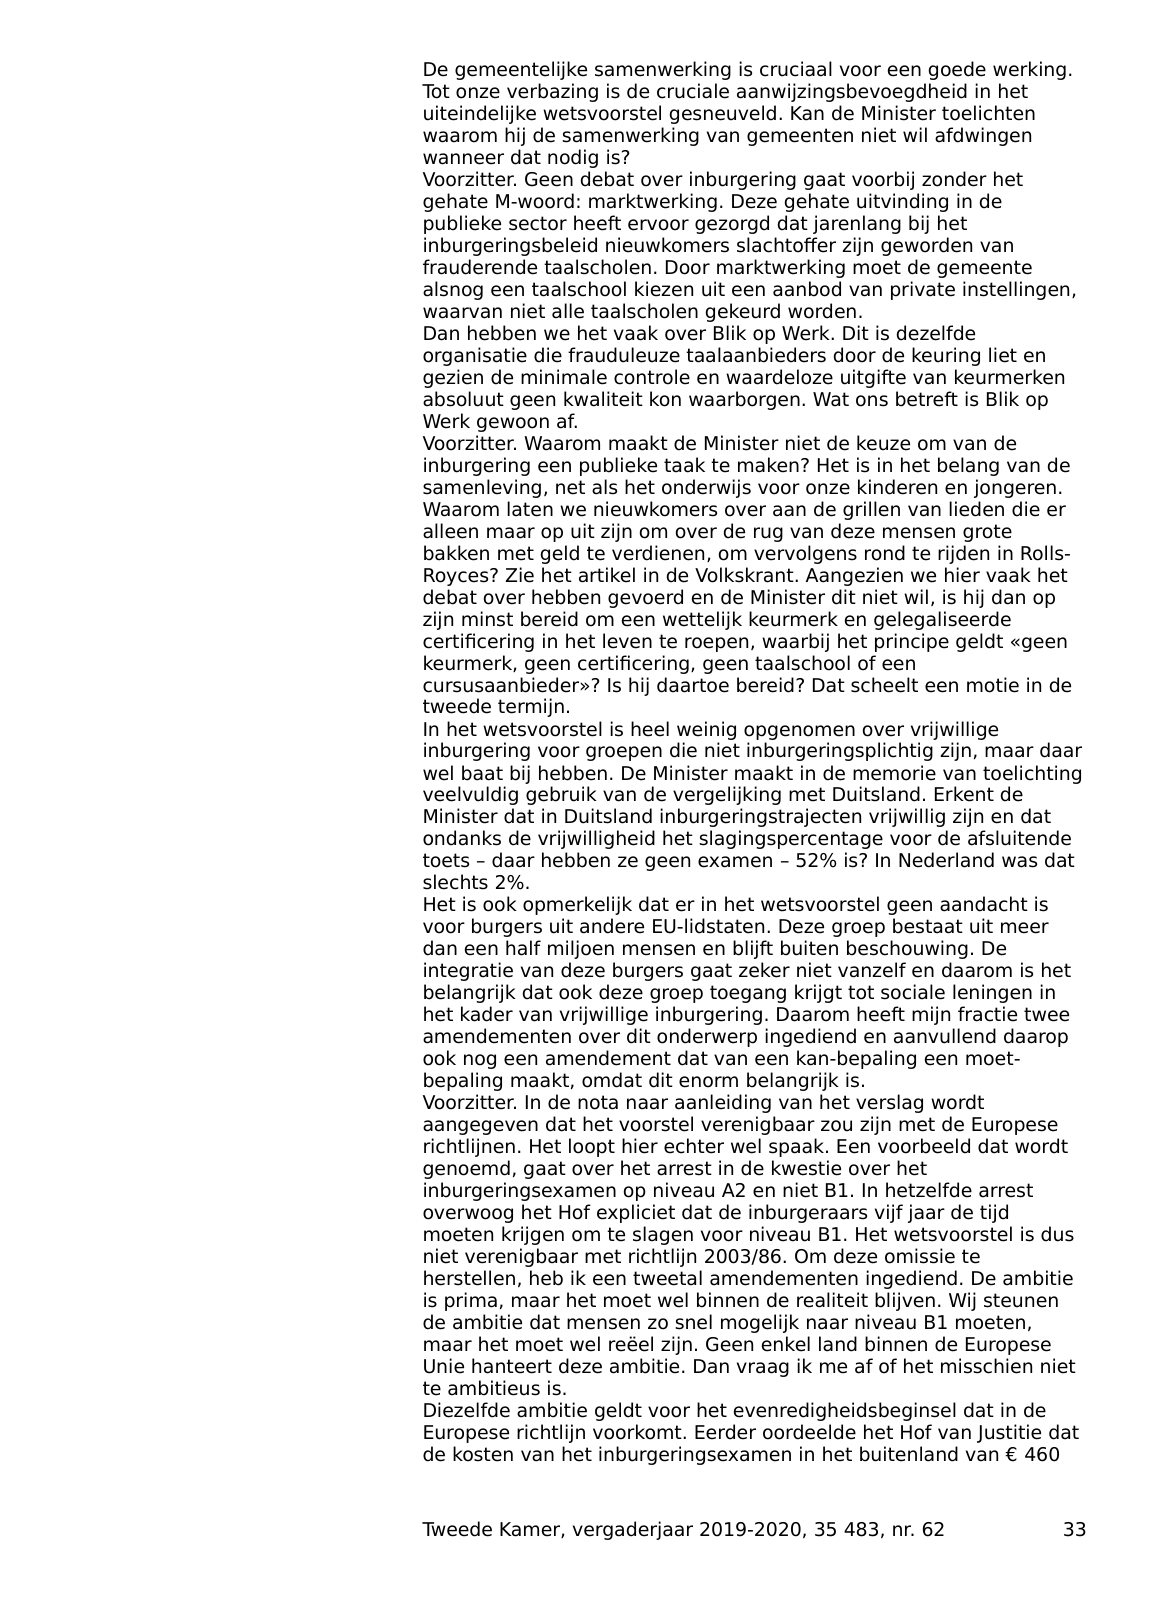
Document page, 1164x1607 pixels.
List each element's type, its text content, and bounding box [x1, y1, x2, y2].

text Diezelfde ambitie geldt voor het evenredigheidsbeginsel dat in de Europese richtlijn voorkomt. Eerder oordeelde het Hof van Justitie dat de kosten van het inburgeringsexamen in het buitenland van € 460 [422, 1400, 1087, 1466]
text Voorzitter. In de nota naar aanleiding van het verslag wordt aangegeven dat het voorstel verenigbaar zou zijn met de Europese richtlijnen. Het loopt hier echter wel spaak. Een voorbeeld dat wordt genoemd, gaat over het arrest in de kwestie over het inburgeringsexamen op niveau A2 en niet B1. In hetzelfde arrest overwoog het Hof expliciet dat de inburgeraars vijf jaar de tijd moeten krijgen om te slagen voor niveau B1. Het wetsvoorstel is dus niet verenigbaar met richtlijn 2003/86. Om deze omissie te herstellen, heb ik een tweetal amendementen ingediend. De ambitie is prima, maar het moet wel binnen de realiteit blijven. Wij steunen de ambitie dat mensen zo snel mogelijk naar niveau B1 moeten, maar het moet wel reëel zijn. Geen enkel land binnen de Europese Unie hanteert deze ambitie. Dan vraag ik me af of het misschien niet te ambitieus is. [422, 1092, 1087, 1400]
text Voorzitter. Geen debat over inburgering gaat voorbij zonder het gehate M-woord: marktwerking. Deze gehate uitvinding in de publieke sector heeft ervoor gezorgd dat jarenlang bij het inburgeringsbeleid nieuwkomers slachtoffer zijn geworden van frauderende taalscholen. Door marktwerking moet de gemeente alsnog een taalschool kiezen uit een aanbod van private instellingen, waarvan niet alle taalscholen gekeurd worden. [422, 169, 1087, 323]
text De gemeentelijke samenwerking is cruciaal voor een goede werking. Tot onze verbazing is de cruciale aanwijzingsbevoegdheid in het uiteindelijke wetsvoorstel gesneuveld. Kan de Minister toelichten waarom hij de samenwerking van gemeenten niet wil afdwingen wanneer dat nodig is? [422, 59, 1087, 169]
text Het is ook opmerkelijk dat er in het wetsvoorstel geen aandacht is voor burgers uit andere EU-lidstaten. Deze groep bestaat uit meer dan een half miljoen mensen en blijft buiten beschouwing. De integratie van deze burgers gaat zeker niet vanzelf en daarom is het belangrijk dat ook deze groep toegang krijgt tot sociale leningen in het kader van vrijwillige inburgering. Daarom heeft mijn fractie twee amendementen over dit onderwerp ingediend en aanvullend daarop ook nog een amendement dat van een kan-bepaling een moet-bepaling maakt, omdat dit enorm belangrijk is. [422, 894, 1087, 1092]
text Dan hebben we het vaak over Blik op Werk. Dit is dezelfde organisatie die frauduleuze taalaanbieders door de keuring liet en gezien de minimale controle en waardeloze uitgifte van keurmerken absoluut geen kwaliteit kon waarborgen. Wat ons betreft is Blik op Werk gewoon af. [422, 323, 1087, 433]
text Voorzitter. Waarom maakt de Minister niet de keuze om van de inburgering een publieke taak te maken? Het is in het belang van de samenleving, net als het onderwijs voor onze kinderen en jongeren. Waarom laten we nieuwkomers over aan de grillen van lieden die er alleen maar op uit zijn om over de rug van deze mensen grote bakken met geld te verdienen, om vervolgens rond te rijden in Rolls-Royces? Zie het artikel in de Volkskrant. Aangezien we hier vaak het debat over hebben gevoerd en de Minister dit niet wil, is hij dan op zijn minst bereid om een wettelijk keurmerk en gelegaliseerde certificering in het leven te roepen, waarbij het principe geldt «geen keurmerk, geen certificering, geen taalschool of een cursusaanbieder»? Is hij daartoe bereid? Dat scheelt een motie in de tweede termijn. [422, 433, 1087, 718]
text In het wetsvoorstel is heel weinig opgenomen over vrijwillige inburgering voor groepen die niet inburgeringsplichtig zijn, maar daar wel baat bij hebben. De Minister maakt in de memorie van toelichting veelvuldig gebruik van de vergelijking met Duitsland. Erkent de Minister dat in Duitsland inburgeringstrajecten vrijwillig zijn en dat ondanks de vrijwilligheid het slagingspercentage voor de afsluitende toets – daar hebben ze geen examen – 52% is? In Nederland was dat slechts 2%. [422, 718, 1087, 894]
